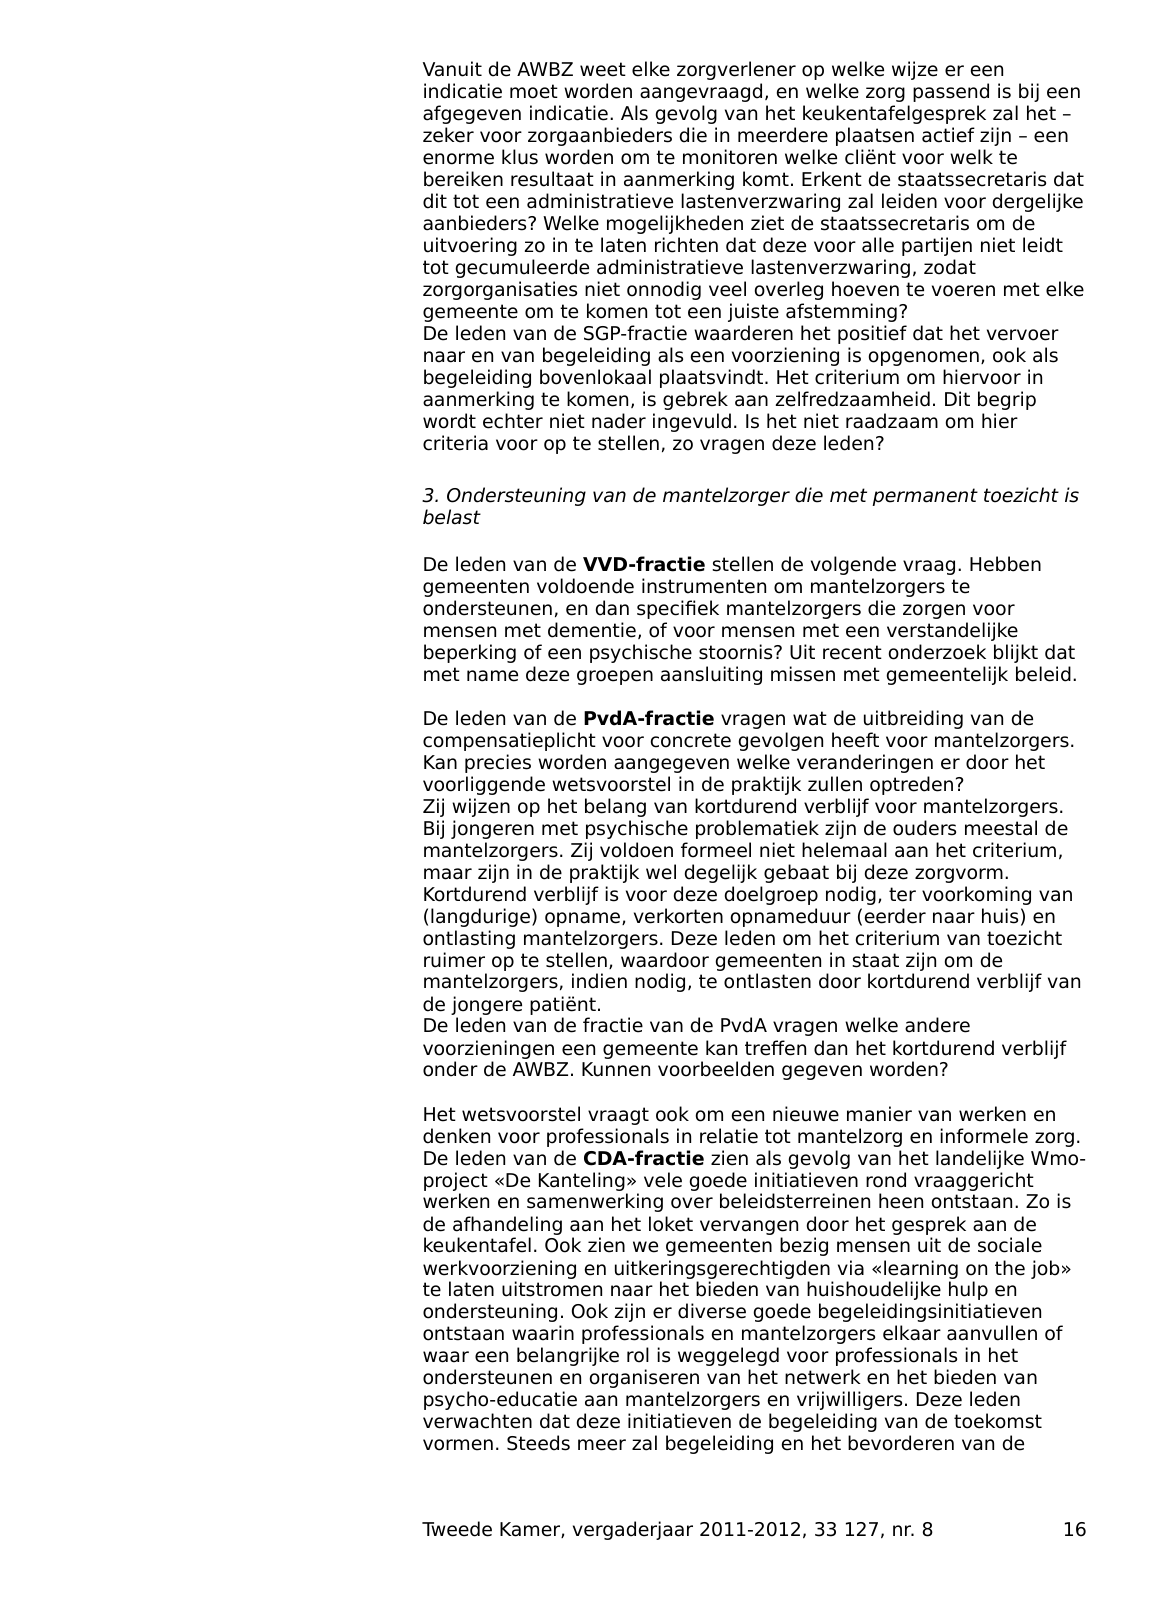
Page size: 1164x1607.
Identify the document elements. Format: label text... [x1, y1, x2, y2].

text Het wetsvoorstel vraagt ook om een nieuwe manier van werken en denken voor professionals in relatie tot mantelzorg en informele zorg. De leden van de CDA-fractie zien als gevolg van het landelijke Wmo-project «De Kanteling» vele goede initiatieven rond vraaggericht werken en samenwerking over beleidsterreinen heen ontstaan. Zo is de afhandeling aan het loket vervangen door het gesprek aan de keukentafel. Ook zien we gemeenten bezig mensen uit de sociale werkvoorziening en uitkeringsgerechtigden via «learning on the job» te laten uitstromen naar het bieden van huishoudelijke hulp en ondersteuning. Ook zijn er diverse goede begeleidingsinitiatieven ontstaan waarin professionals en mantelzorgers elkaar aanvullen of waar een belangrijke rol is weggelegd voor professionals in het ondersteunen en organiseren van het netwerk en het bieden van psycho-educatie aan mantelzorgers en vrijwilligers. Deze leden verwachten dat deze initiatieven de begeleiding van de toekomst vormen. Steeds meer zal begeleiding en het bevorderen van de [422, 1103, 1087, 1455]
text De leden van de SGP-fractie waarderen het positief dat het vervoer naar en van begeleiding als een voorziening is opgenomen, ook als begeleiding bovenlokaal plaatsvindt. Het criterium om hiervoor in aanmerking te komen, is gebrek aan zelfredzaamheid. Dit begrip wordt echter niet nader ingevuld. Is het niet raadzaam om hier criteria voor op te stellen, zo vragen deze leden? [422, 323, 1087, 455]
text De leden van de PvdA-fractie vragen wat de uitbreiding van de compensatieplicht voor concrete gevolgen heeft voor mantelzorgers. Kan precies worden aangegeven welke veranderingen er door het voorliggende wetsvoorstel in de praktijk zullen optreden? [422, 708, 1087, 796]
subtitle 3. Ondersteuning van de mantelzorger die met permanent toezicht is belast [422, 485, 1087, 529]
text De leden van de fractie van de PvdA vragen welke andere voorzieningen een gemeente kan treffen dan het kortdurend verblijf onder de AWBZ. Kunnen voorbeelden gegeven worden? [422, 1015, 1087, 1081]
text De leden van de VVD-fractie stellen de volgende vraag. Hebben gemeenten voldoende instrumenten om mantelzorgers te ondersteunen, en dan specifiek mantelzorgers die zorgen voor mensen met dementie, of voor mensen met een verstandelijke beperking of een psychische stoornis? Uit recent onderzoek blijkt dat met name deze groepen aansluiting missen met gemeentelijk beleid. [422, 554, 1087, 686]
text Vanuit de AWBZ weet elke zorgverlener op welke wijze er een indicatie moet worden aangevraagd, en welke zorg passend is bij een afgegeven indicatie. Als gevolg van het keukentafelgesprek zal het – zeker voor zorgaanbieders die in meerdere plaatsen actief zijn – een enorme klus worden om te monitoren welke cliënt voor welk te bereiken resultaat in aanmerking komt. Erkent de staatssecretaris dat dit tot een administratieve lastenverzwaring zal leiden voor dergelijke aanbieders? Welke mogelijkheden ziet de staatssecretaris om de uitvoering zo in te laten richten dat deze voor alle partijen niet leidt tot gecumuleerde administratieve lastenverzwaring, zodat zorgorganisaties niet onnodig veel overleg hoeven te voeren met elke gemeente om te komen tot een juiste afstemming? [422, 59, 1087, 323]
text Zij wijzen op het belang van kortdurend verblijf voor mantelzorgers. Bij jongeren met psychische problematiek zijn de ouders meestal de mantelzorgers. Zij voldoen formeel niet helemaal aan het criterium, maar zijn in de praktijk wel degelijk gebaat bij deze zorgvorm. Kortdurend verblijf is voor deze doelgroep nodig, ter voorkoming van (langdurige) opname, verkorten opnameduur (eerder naar huis) en ontlasting mantelzorgers. Deze leden om het criterium van toezicht ruimer op te stellen, waardoor gemeenten in staat zijn om de mantelzorgers, indien nodig, te ontlasten door kortdurend verblijf van de jongere patiënt. [422, 796, 1087, 1015]
